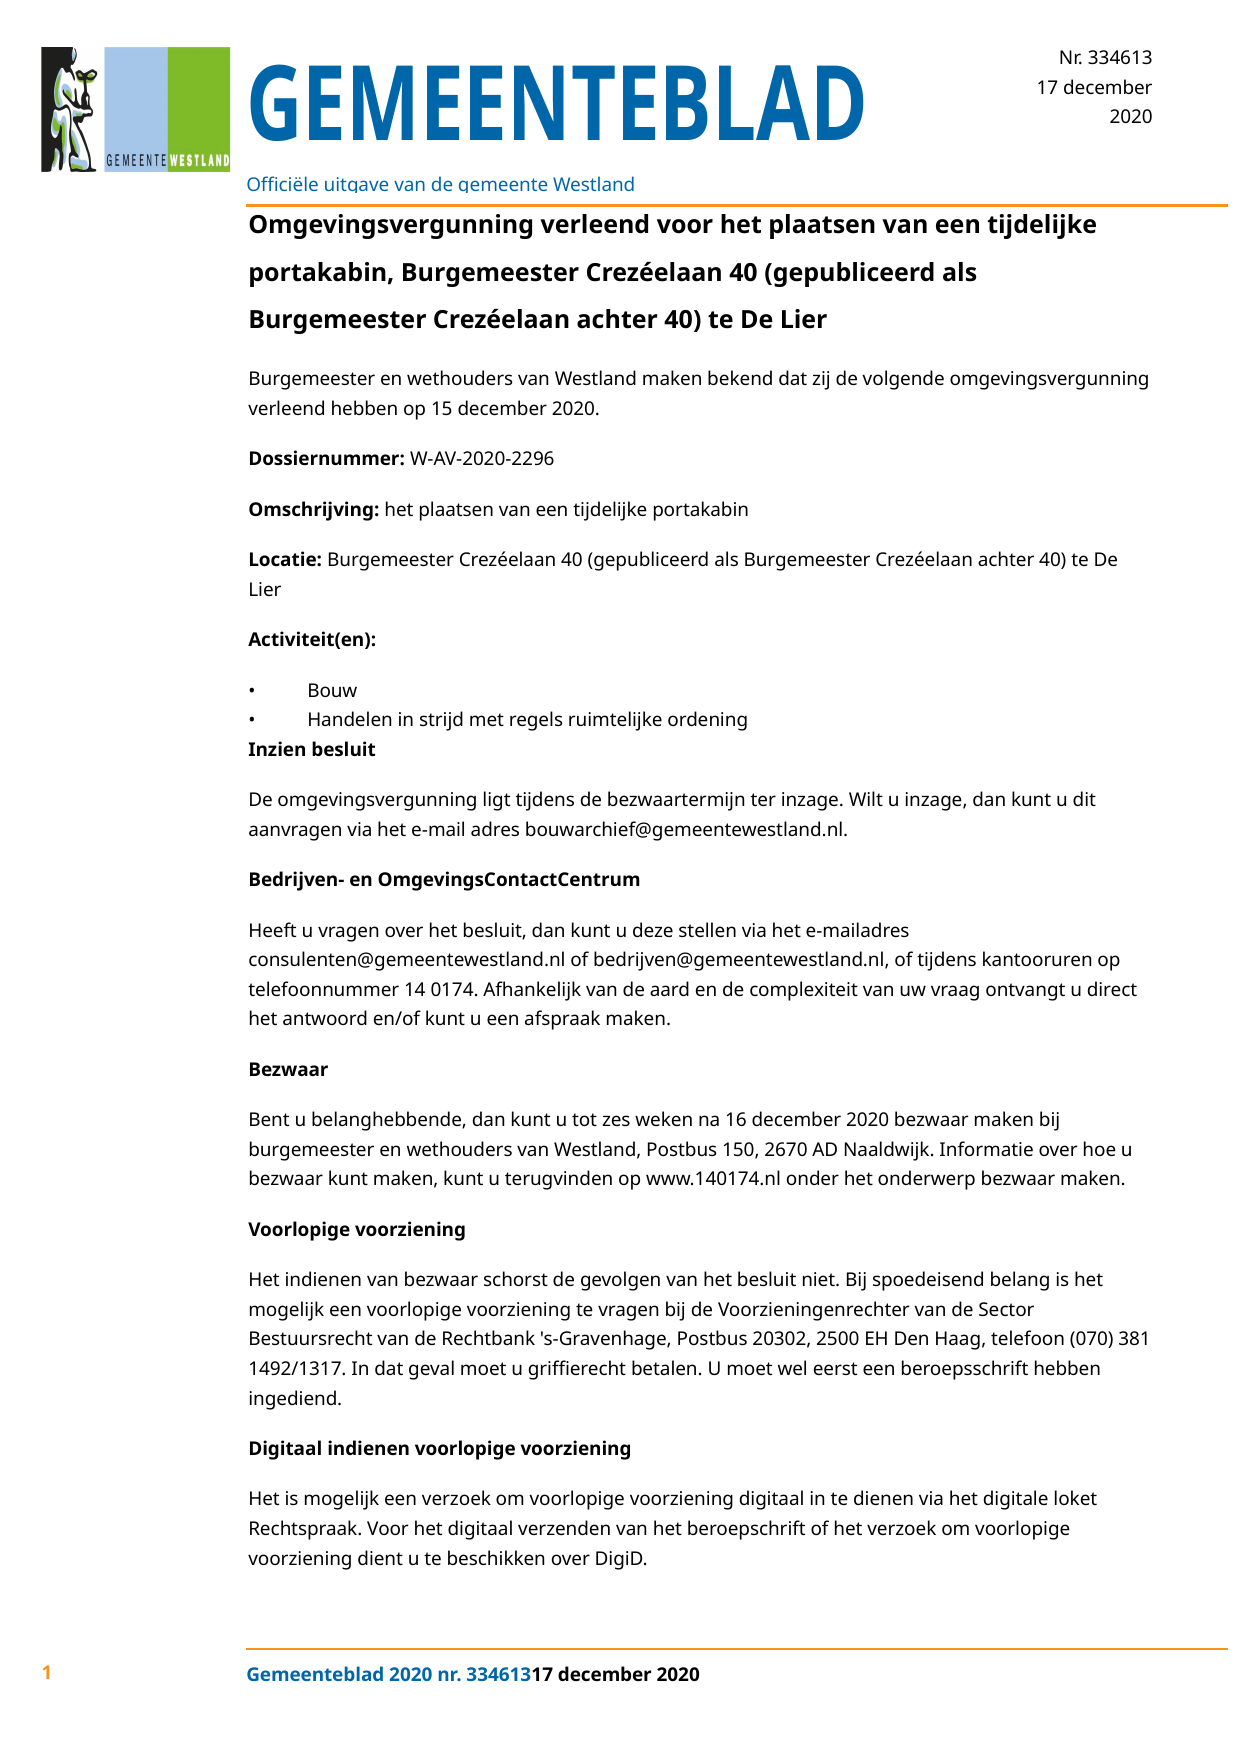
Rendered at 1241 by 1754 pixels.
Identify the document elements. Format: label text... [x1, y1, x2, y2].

text De omgevingsvergunning ligt tijdens de bezwaartermijn ter inzage. Wilt u inzage, dan kunt u dit aanvragen via het e-mail adres bouwarchief@gemeentewestland.nl. [248, 786, 1152, 842]
text Activiteit(en): [248, 626, 1152, 652]
text Het indienen van bezwaar schorst de gevolgen van het besluit niet. Bij spoedeisend belang is het mogelijk een voorlopige voorziening te vragen bij de Voorzieningenrechter van de Sector Bestuursrecht van de Rechtbank 's-Gravenhage, Postbus 20302, 2500 EH Den Haag, telefoon (070) 381 1492/1317. In dat geval moet u griffierecht betalen. U moet wel eerst een beroepsschrift hebben ingediend. [248, 1266, 1152, 1410]
text Omgevingsvergunning verleend voor het plaatsen van een tijdelijke portakabin, Burgemeester Crezéelaan 40 (gepubliceerd als Burgemeester Crezéelaan achter 40) te De Lier [248, 207, 1152, 336]
text Bezwaar [248, 1056, 1152, 1082]
list Bouw [248, 677, 1152, 702]
text Burgemeester en wethouders van Westland maken bekend dat zij de volgende omgevingsvergunning verleend hebben op 15 december 2020. [248, 366, 1152, 421]
text Dossiernummer: W-AV-2020-2296 [248, 446, 1152, 471]
text Omschrijving: het plaatsen van een tijdelijke portakabin [248, 496, 1152, 522]
text Heeft u vragen over het besluit, dan kunt u deze stellen via het e-mailadres consulenten@gemeentewestland.nl of bedrijven@gemeentewestland.nl, of tijdens kantooruren op telefoonnummer 14 0174. Afhankelijk van de aard en de complexiteit van uw vraag ontvangt u direct het antwoord en/of kunt u een afspraak maken. [248, 917, 1152, 1031]
text Digitaal indienen voorlopige voorziening [248, 1435, 1152, 1461]
text Locatie: Burgemeester Crezéelaan 40 (gepubliceerd als Burgemeester Crezéelaan achter 40) te De Lier [248, 546, 1152, 602]
text Bent u belanghebbende, dan kunt u tot zes weken na 16 december 2020 bezwaar maken bij burgemeester en wethouders van Westland, Postbus 150, 2670 AD Naaldwijk. Informatie over hoe u bezwaar kunt maken, kunt u terugvinden op www.140174.nl onder het onderwerp bezwaar maken. [248, 1106, 1152, 1191]
text Bedrijven- en OmgevingsContactCentrum [248, 866, 1152, 892]
text Voorlopige voorziening [248, 1216, 1152, 1242]
list Handelen in strijd met regels ruimtelijke ordening [248, 706, 1152, 732]
text Inzien besluit [248, 736, 1152, 762]
text Het is mogelijk een verzoek om voorlopige voorziening digitaal in te dienen via het digitale loket Rechtspraak. Voor het digitaal verzenden van het beroepschrift of het verzoek om voorlopige voorziening dient u te beschikken over DigiD. [248, 1486, 1152, 1570]
picture [41, 47, 231, 172]
